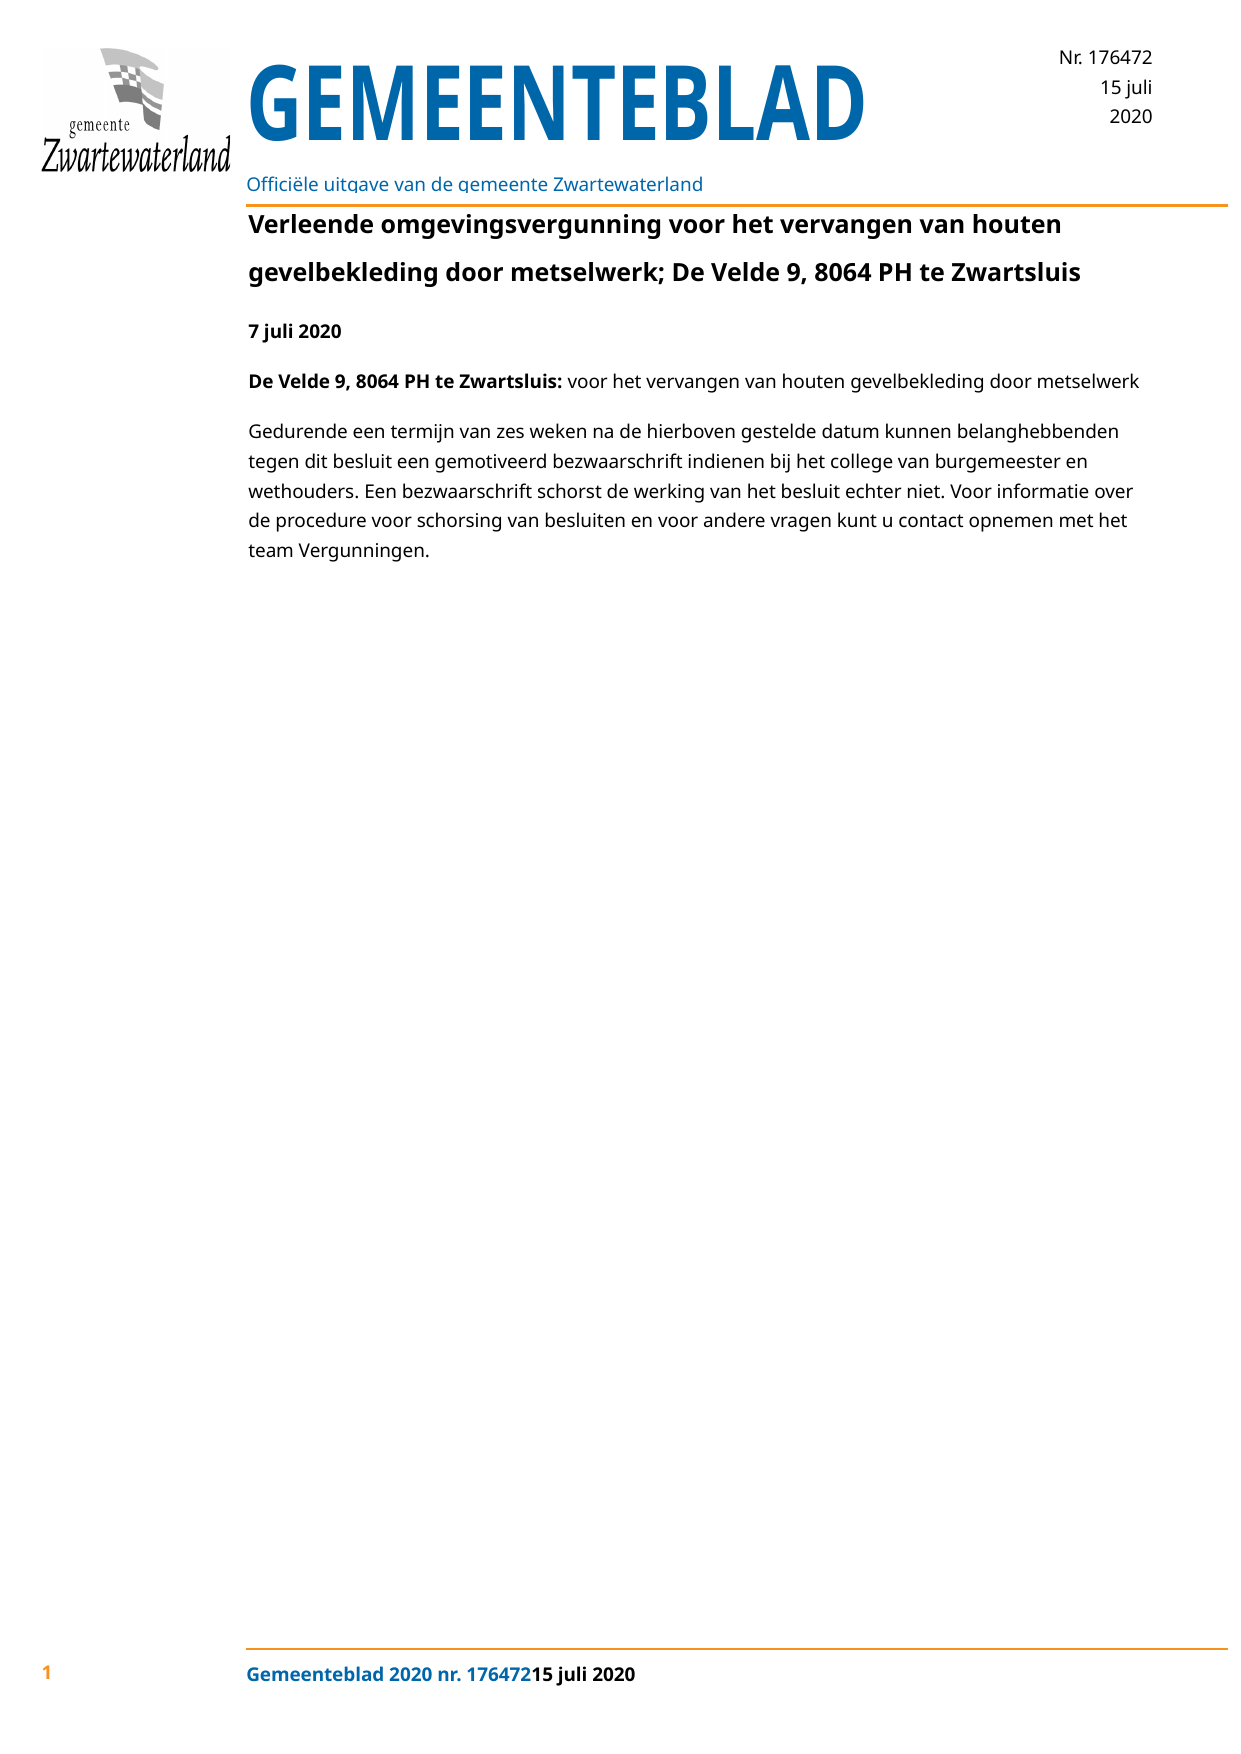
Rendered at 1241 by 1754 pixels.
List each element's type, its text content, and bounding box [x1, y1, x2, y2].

text De Velde 9, 8064 PH te Zwartsluis: voor het vervangen van houten gevelbekleding door metselwerk [248, 368, 1152, 394]
picture [41, 47, 231, 172]
text Verleende omgevingsvergunning voor het vervangen van houten gevelbekleding door metselwerk; De Velde 9, 8064 PH te Zwartsluis [248, 207, 1152, 288]
text Gedurende een termijn van zes weken na de hierboven gestelde datum kunnen belanghebbenden tegen dit besluit een gemotiveerd bezwaarschrift indienen bij het college van burgemeester en wethouders. Een bezwaarschrift schorst de werking van het besluit echter niet. Voor informatie over de procedure voor schorsing van besluiten en voor andere vragen kunt u contact opnemen met het team Vergunningen. [248, 419, 1152, 563]
text 7 juli 2020 [248, 318, 1152, 344]
